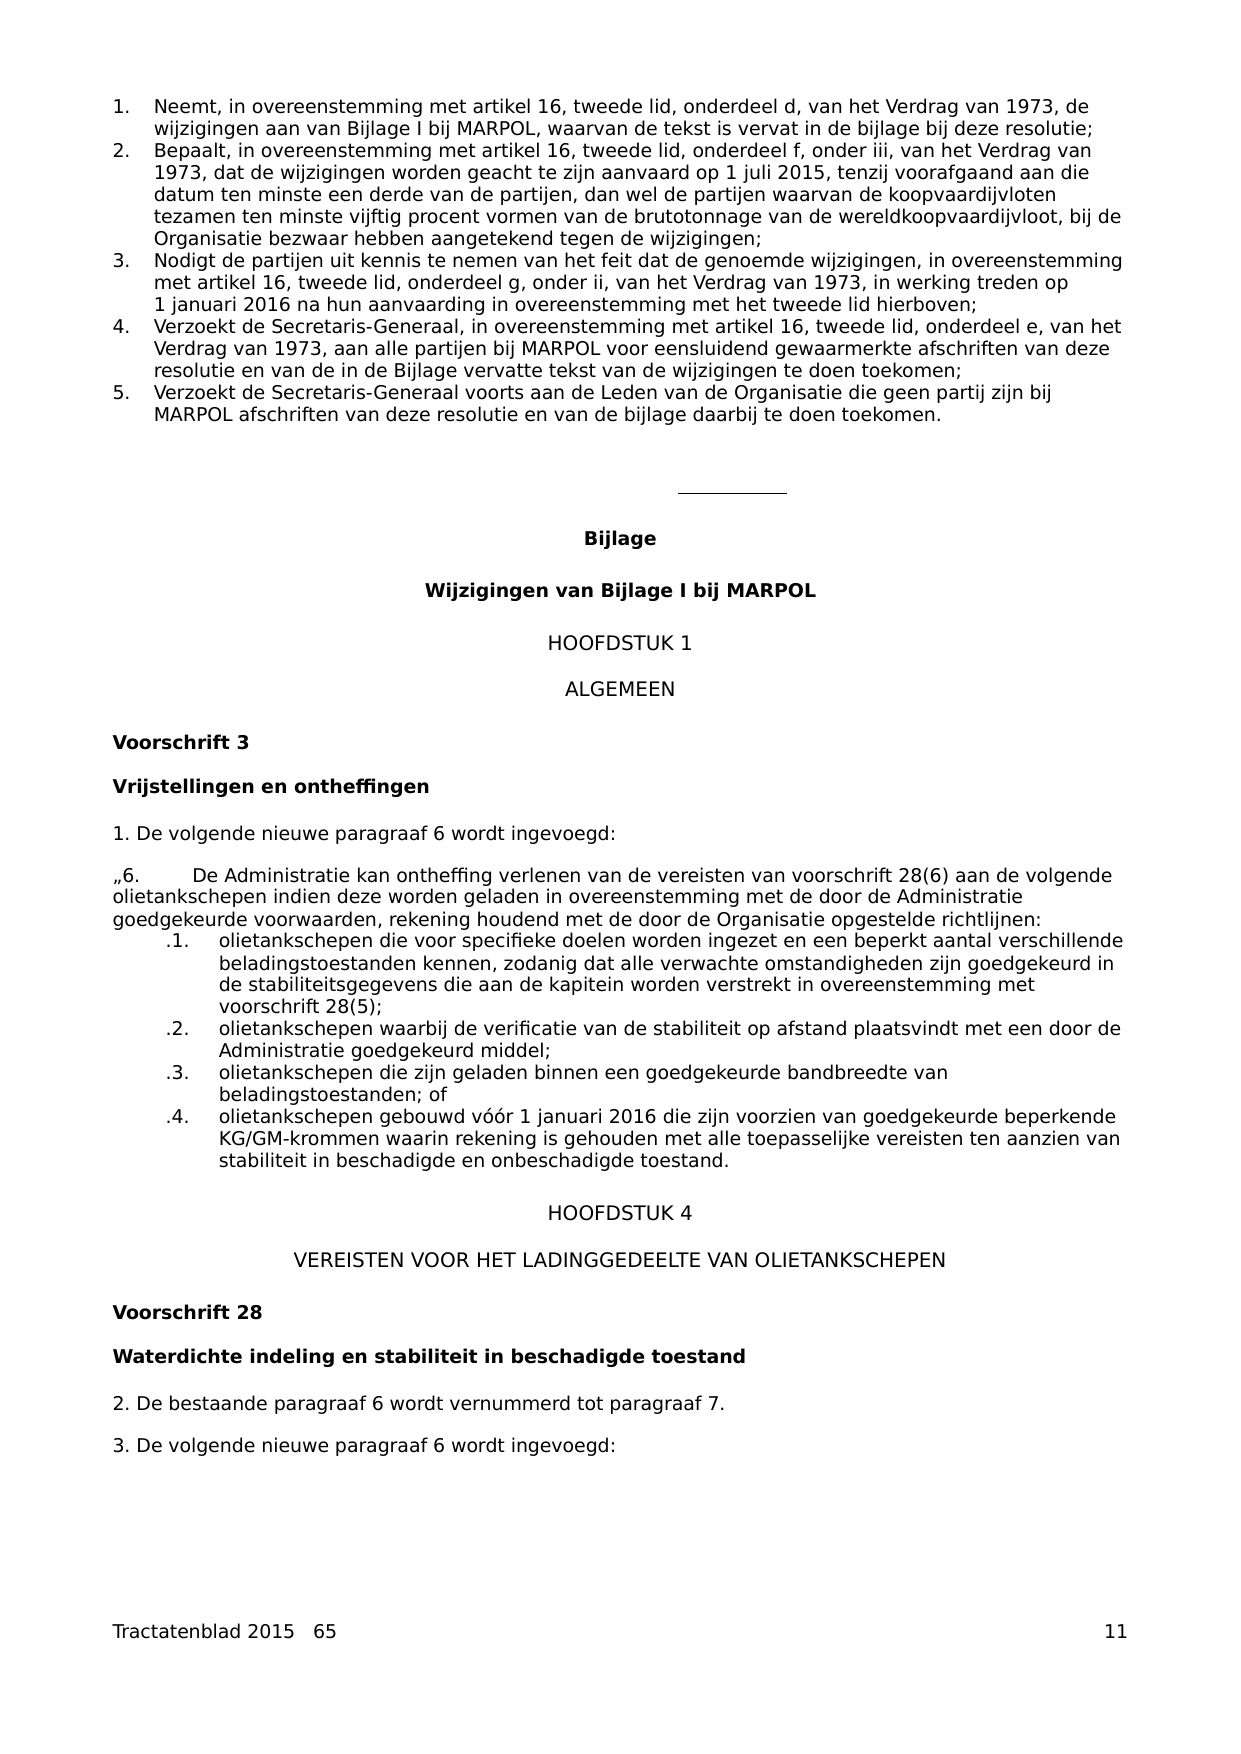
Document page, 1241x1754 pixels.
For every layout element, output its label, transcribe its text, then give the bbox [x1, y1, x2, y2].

text 1. De volgende nieuwe paragraaf 6 wordt ingevoegd: [112, 822, 1128, 844]
subtitle HOOFDSTUK 4 VEREISTEN VOOR HET LADINGGEDEELTE VAN OLIETANKSCHEPEN [112, 1202, 1128, 1272]
subtitle HOOFDSTUK 1 ALGEMEEN [112, 632, 1128, 702]
text 2. De bestaande paragraaf 6 wordt vernummerd tot paragraaf 7. [112, 1393, 1128, 1415]
text 4. Verzoekt de Secretaris-Generaal, in overeenstemming met artikel 16, tweede lid, onderdeel e, van het Verdrag van 1973, aan alle partijen bij MARPOL voor eensluidend gewaarmerkte afschriften van deze resolutie en van de in de Bijlage vervatte tekst van de wijzigingen te doen toekomen; [112, 316, 1128, 382]
text „6. De Administratie kan ontheffing verlenen van de vereisten van voorschrift 28(6) aan de volgende olietankschepen indien deze worden geladen in overeenstemming met de door de Administratie goedgekeurde voorwaarden, rekening houdend met de door de Organisatie opgestelde richtlijnen: [112, 864, 1128, 930]
subtitle Bijlage [112, 528, 1128, 549]
text .1. olietankschepen die voor specifieke doelen worden ingezet en een beperkt aantal verschillende beladingstoestanden kennen, zodanig dat alle verwachte omstandigheden zijn goedgekeurd in de stabiliteitsgegevens die aan de kapitein worden verstrekt in overeenstemming met voorschrift 28(5); [165, 930, 1128, 1018]
text 2. Bepaalt, in overeenstemming met artikel 16, tweede lid, onderdeel f, onder iii, van het Verdrag van 1973, dat de wijzigingen worden geacht te zijn aanvaard op 1 juli 2015, tenzij voorafgaand aan die datum ten minste een derde van de partijen, dan wel de partijen waarvan de koopvaardijvloten tezamen ten minste vijftig procent vormen van de brutotonnage van de wereldkoopvaardijvloot, bij de Organisatie bezwaar hebben aangetekend tegen de wijzigingen; [112, 140, 1128, 250]
text 3. Nodigt de partijen uit kennis te nemen van het feit dat de genoemde wijzigingen, in overeenstemming met artikel 16, tweede lid, onderdeel g, onder ii, van het Verdrag van 1973, in werking treden op 1 januari 2016 na hun aanvaarding in overeenstemming met het tweede lid hierboven; [112, 250, 1128, 316]
text 3. De volgende nieuwe paragraaf 6 wordt ingevoegd: [112, 1435, 1128, 1457]
subtitle Voorschrift 3 Vrijstellingen en ontheffingen [112, 732, 1128, 797]
text .3. olietankschepen die zijn geladen binnen een goedgekeurde bandbreedte van beladingstoestanden; of [165, 1062, 1128, 1106]
text 5. Verzoekt de Secretaris-Generaal voorts aan de Leden van de Organisatie die geen partij zijn bij MARPOL afschriften van deze resolutie en van de bijlage daarbij te doen toekomen. [112, 382, 1128, 426]
text 1. Neemt, in overeenstemming met artikel 16, tweede lid, onderdeel d, van het Verdrag van 1973, de wijzigingen aan van Bijlage I bij MARPOL, waarvan de tekst is vervat in de bijlage bij deze resolutie; [112, 96, 1128, 140]
subtitle Voorschrift 28 Waterdichte indeling en stabiliteit in beschadigde toestand [112, 1302, 1128, 1368]
text .2. olietankschepen waarbij de verificatie van de stabiliteit op afstand plaatsvindt met een door de Administratie goedgekeurd middel; [165, 1018, 1128, 1062]
text .4. olietankschepen gebouwd vóór 1 januari 2016 die zijn voorzien van goedgekeurde beperkende KG/GM-krommen waarin rekening is gehouden met alle toepasselijke vereisten ten aanzien van stabiliteit in beschadigde en onbeschadigde toestand. [165, 1106, 1128, 1172]
subtitle Wijzigingen van Bijlage I bij MARPOL [112, 579, 1128, 602]
